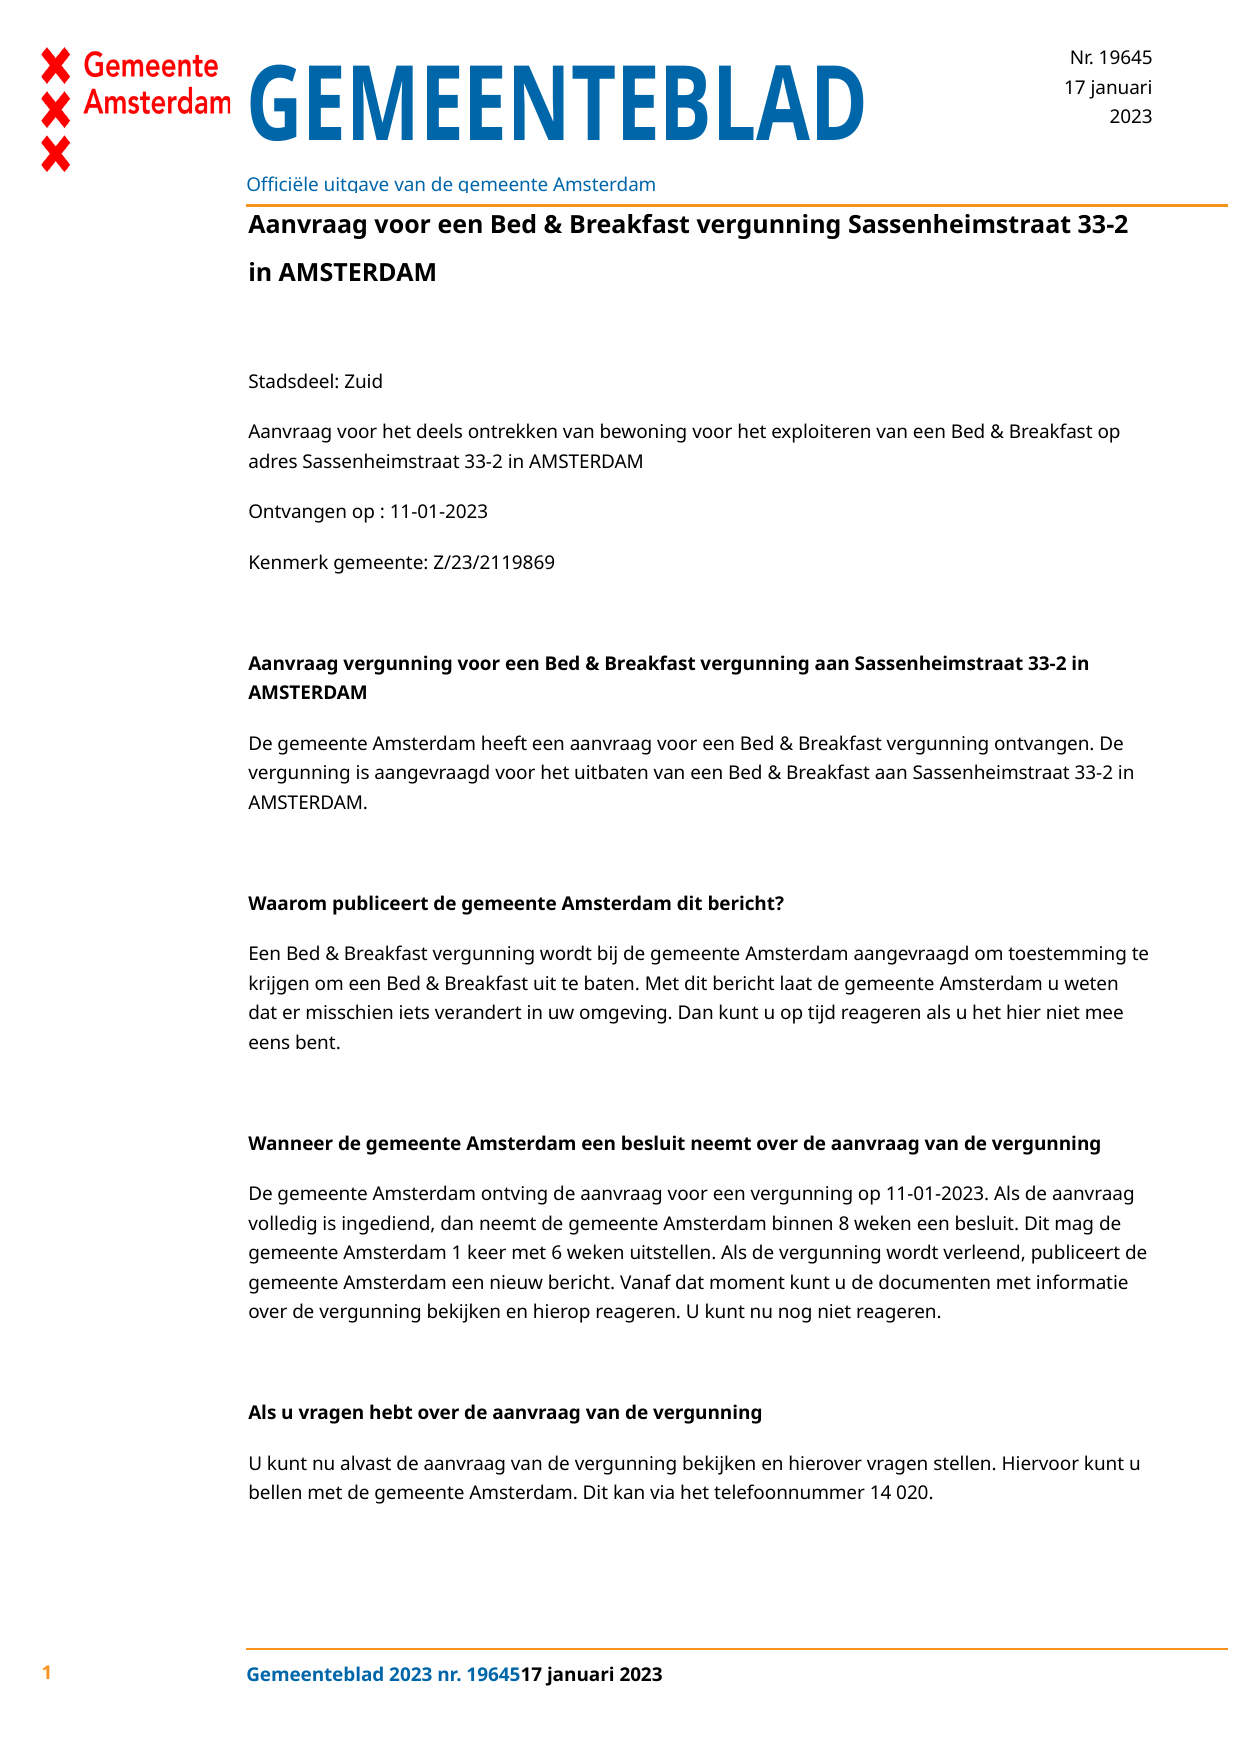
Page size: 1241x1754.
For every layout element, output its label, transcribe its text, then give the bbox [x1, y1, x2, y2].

picture [41, 47, 231, 172]
text Kenmerk gemeente: Z/23/2119869 [248, 549, 1152, 575]
text Waarom publiceert de gemeente Amsterdam dit bericht? [248, 890, 1152, 916]
text Stadsdeel: Zuid [248, 368, 1152, 394]
text U kunt nu alvast de aanvraag van de vergunning bekijken en hierover vragen stellen. Hiervoor kunt u bellen met de gemeente Amsterdam. Dit kan via het telefoonnummer 14 020. [248, 1450, 1152, 1505]
text De gemeente Amsterdam ontving de aanvraag voor een vergunning op 11-01-2023. Als de aanvraag volledig is ingediend, dan neemt de gemeente Amsterdam binnen 8 weken een besluit. Dit mag de gemeente Amsterdam 1 keer met 6 weken uitstellen. Als de vergunning wordt verleend, publiceert de gemeente Amsterdam een nieuw bericht. Vanaf dat moment kunt u de documenten met informatie over de vergunning bekijken en hierop reageren. U kunt nu nog niet reageren. [248, 1180, 1152, 1324]
text Ontvangen op : 11-01-2023 [248, 499, 1152, 524]
text Aanvraag voor het deels ontrekken van bewoning voor het exploiteren van een Bed & Breakfast op adres Sassenheimstraat 33-2 in AMSTERDAM [248, 419, 1152, 474]
text Als u vragen hebt over de aanvraag van de vergunning [248, 1399, 1152, 1425]
text Aanvraag voor een Bed & Breakfast vergunning Sassenheimstraat 33-2 in AMSTERDAM [248, 207, 1152, 288]
text De gemeente Amsterdam heeft een aanvraag voor een Bed & Breakfast vergunning ontvangen. De vergunning is aangevraagd voor het uitbaten van een Bed & Breakfast aan Sassenheimstraat 33-2 in AMSTERDAM. [248, 730, 1152, 815]
text Aanvraag vergunning voor een Bed & Breakfast vergunning aan Sassenheimstraat 33-2 in AMSTERDAM [248, 650, 1152, 705]
text Wanneer de gemeente Amsterdam een besluit neemt over de aanvraag van de vergunning [248, 1130, 1152, 1156]
text Een Bed & Breakfast vergunning wordt bij de gemeente Amsterdam aangevraagd om toestemming te krijgen om een Bed & Breakfast uit te baten. Met dit bericht laat de gemeente Amsterdam u weten dat er misschien iets verandert in uw omgeving. Dan kunt u op tijd reageren als u het hier niet mee eens bent. [248, 940, 1152, 1055]
